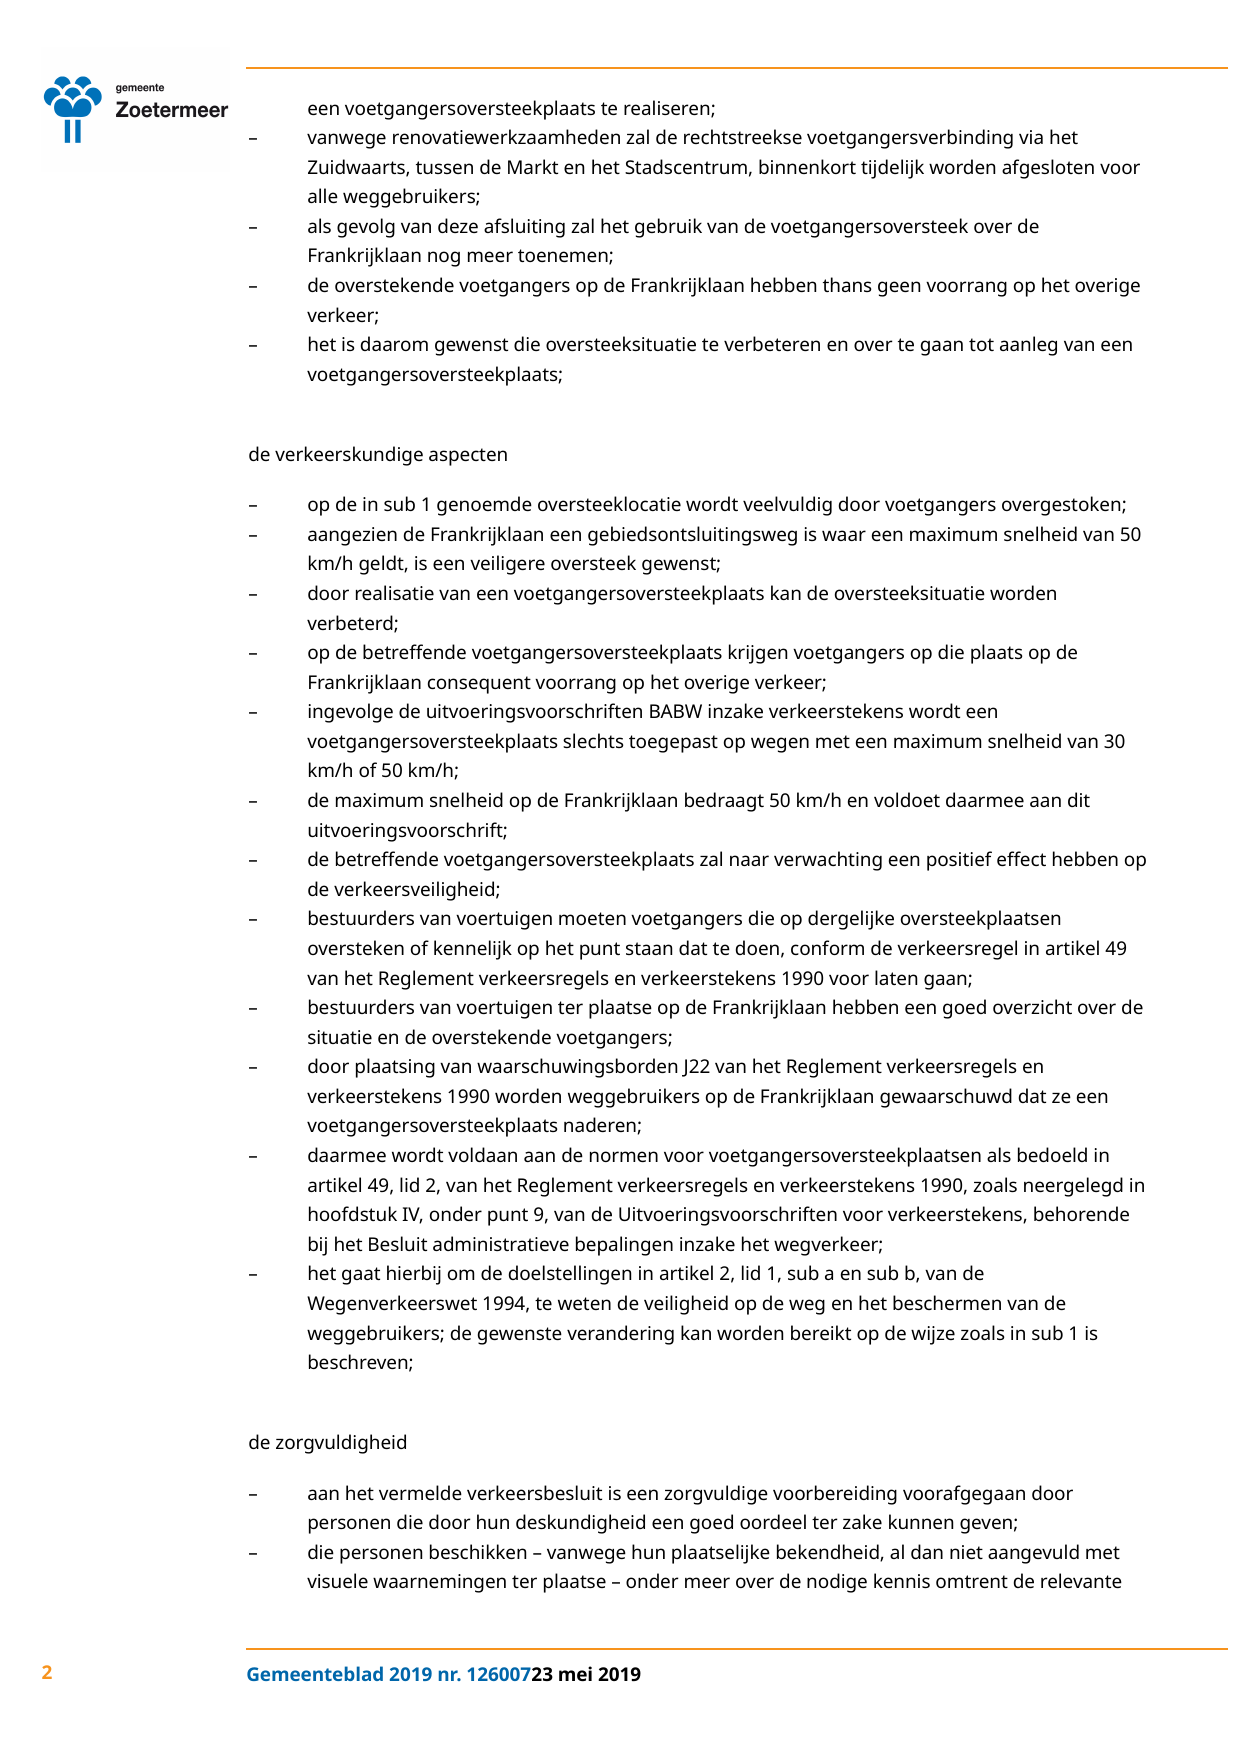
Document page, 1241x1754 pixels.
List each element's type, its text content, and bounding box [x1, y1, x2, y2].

list de overstekende voetgangers op de Frankrijklaan hebben thans geen voorrang op het overige verkeer; [248, 272, 1152, 328]
list het is daarom gewenst die oversteeksituatie te verbeteren en over te gaan tot aanleg van een voetgangersoversteekplaats; [248, 331, 1152, 387]
list aan het vermelde verkeersbesluit is een zorgvuldige voorbereiding voorafgegaan door personen die door hun deskundigheid een goed oordeel ter zake kunnen geven; [248, 1480, 1152, 1535]
list bestuurders van voertuigen moeten voetgangers die op dergelijke oversteekplaatsen oversteken of kennelijk op het punt staan dat te doen, conform de verkeersregel in artikel 49 van het Reglement verkeersregels en verkeerstekens 1990 voor laten gaan; [248, 906, 1152, 991]
list de betreffende voetgangersoversteekplaats zal naar verwachting een positief effect hebben op de verkeersveiligheid; [248, 846, 1152, 902]
list het gaat hierbij om de doelstellingen in artikel 2, lid 1, sub a en sub b, van de Wegenverkeerswet 1994, te weten de veiligheid op de weg en het beschermen van de weggebruikers; de gewenste verandering kan worden bereikt op de wijze zoals in sub 1 is beschreven; [248, 1261, 1152, 1375]
text de verkeerskundige aspecten [248, 441, 1152, 467]
list bestuurders van voertuigen ter plaatse op de Frankrijklaan hebben een goed overzicht over de situatie en de overstekende voetgangers; [248, 994, 1152, 1050]
picture [41, 47, 231, 172]
list vanwege renovatiewerkzaamheden zal de rechtstreekse voetgangersverbinding via het Zuidwaarts, tussen de Markt en het Stadscentrum, binnenkort tijdelijk worden afgesloten voor alle weggebruikers; [248, 124, 1152, 209]
list aangezien de Frankrijklaan een gebiedsontsluitingsweg is waar een maximum snelheid van 50 km/h geldt, is een veiligere oversteek gewenst; [248, 521, 1152, 576]
list als gevolg van deze afsluiting zal het gebruik van de voetgangersoversteek over de Frankrijklaan nog meer toenemen; [248, 213, 1152, 268]
list de maximum snelheid op de Frankrijklaan bedraagt 50 km/h en voldoet daarmee aan dit uitvoeringsvoorschrift; [248, 787, 1152, 843]
list daarmee wordt voldaan aan de normen voor voetgangersoversteekplaatsen als bedoeld in artikel 49, lid 2, van het Reglement verkeersregels en verkeerstekens 1990, zoals neergelegd in hoofdstuk IV, onder punt 9, van de Uitvoeringsvoorschriften voor verkeerstekens, behorende bij het Besluit administratieve bepalingen inzake het wegverkeer; [248, 1142, 1152, 1257]
list ingevolge de uitvoeringsvoorschriften BABW inzake verkeerstekens wordt een voetgangersoversteekplaats slechts toegepast op wegen met een maximum snelheid van 30 km/h of 50 km/h; [248, 698, 1152, 783]
text de zorgvuldigheid [248, 1429, 1152, 1455]
list op de betreffende voetgangersoversteekplaats krijgen voetgangers op die plaats op de Frankrijklaan consequent voorrang op het overige verkeer; [248, 639, 1152, 695]
list door plaatsing van waarschuwingsborden J22 van het Reglement verkeersregels en verkeerstekens 1990 worden weggebruikers op de Frankrijklaan gewaarschuwd dat ze een voetgangersoversteekplaats naderen; [248, 1053, 1152, 1138]
list die personen beschikken – vanwege hun plaatselijke bekendheid, al dan niet aangevuld met visuele waarnemingen ter plaatse – onder meer over de nodige kennis omtrent de relevante [248, 1539, 1152, 1594]
list door realisatie van een voetgangersoversteekplaats kan de oversteeksituatie worden verbeterd; [248, 580, 1152, 636]
list een voetgangersoversteekplaats te realiseren; [248, 95, 1152, 121]
list op de in sub 1 genoemde oversteeklocatie wordt veelvuldig door voetgangers overgestoken; [248, 491, 1152, 517]
